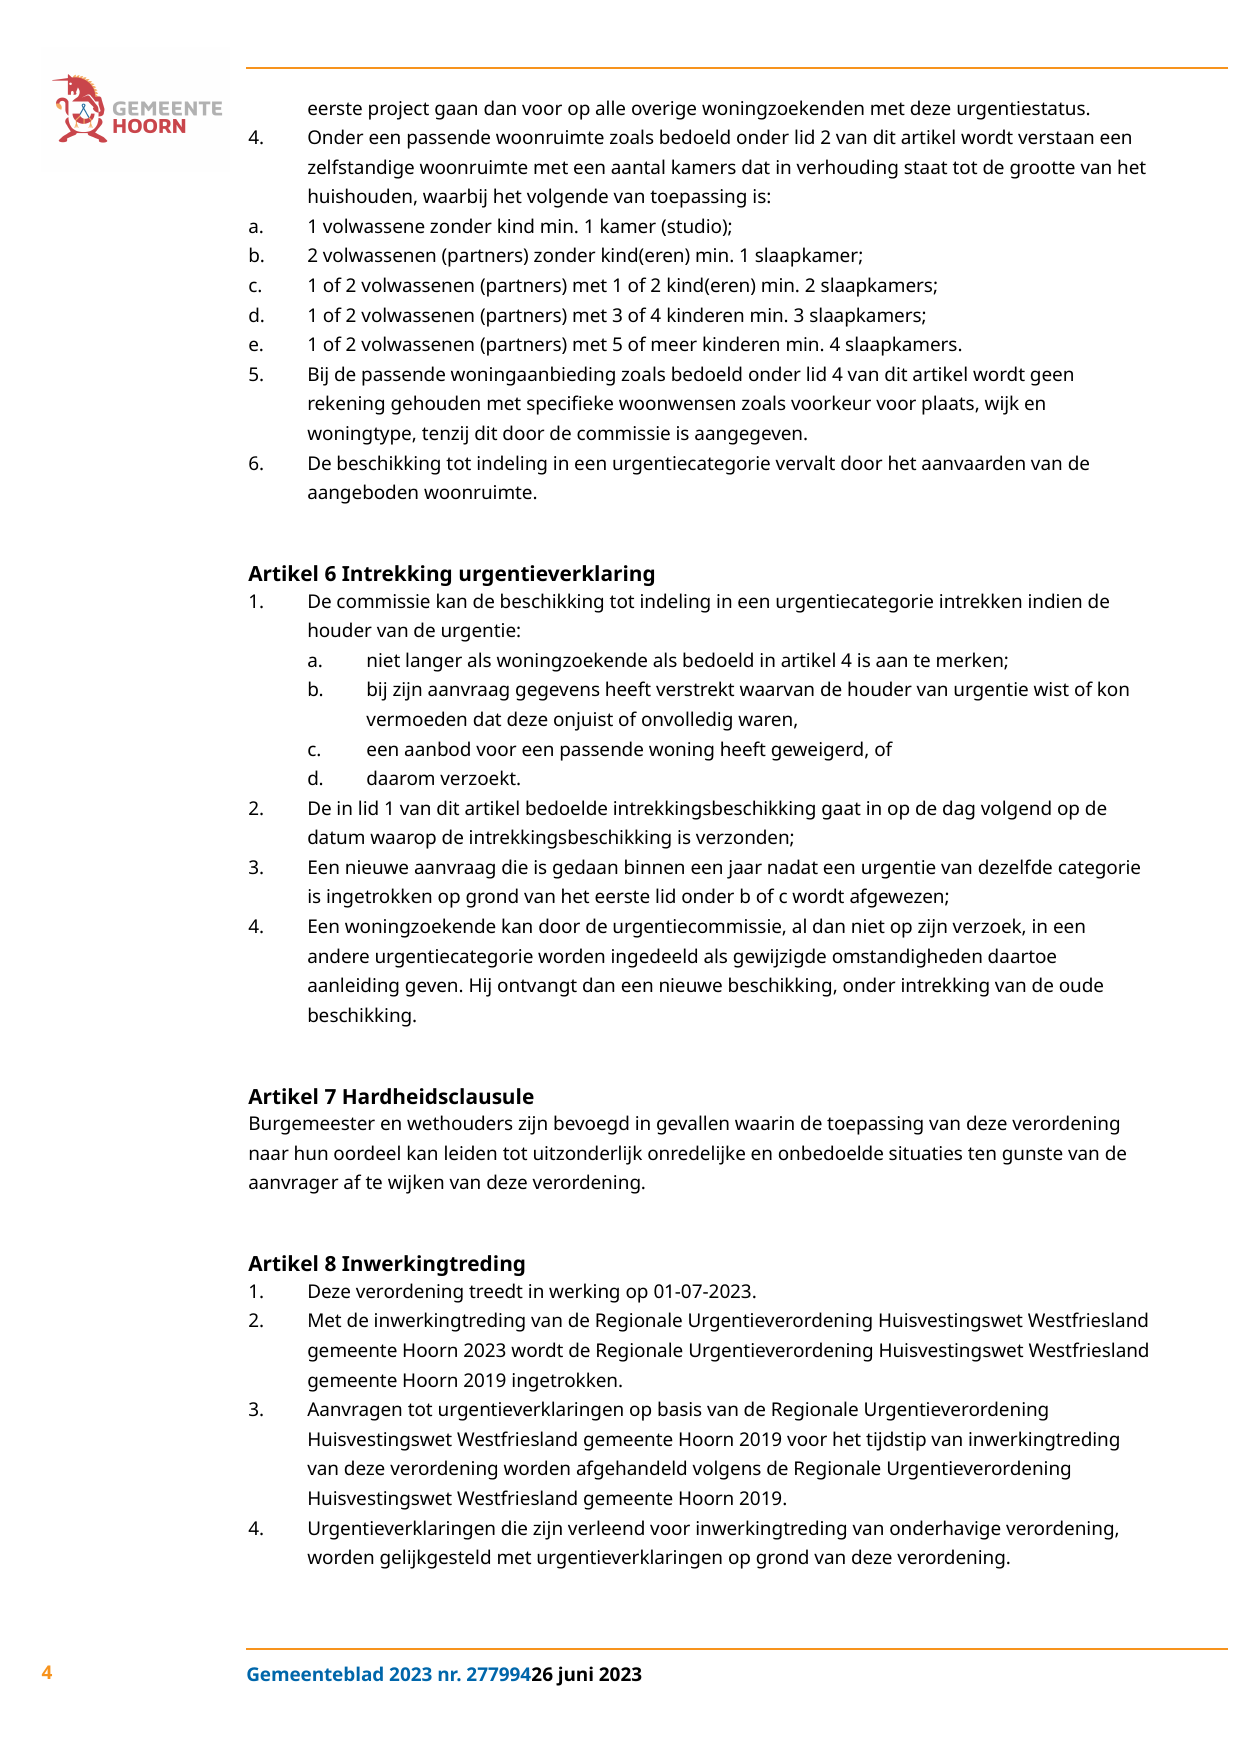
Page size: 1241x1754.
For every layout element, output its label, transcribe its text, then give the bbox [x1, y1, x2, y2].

list De beschikking tot indeling in een urgentiecategorie vervalt door het aanvaarden van de aangeboden woonruimte. [248, 450, 1152, 505]
list eerste project gaan dan voor op alle overige woningzoekenden met deze urgentiestatus. [248, 95, 1152, 121]
list 1 of 2 volwassenen (partners) met 5 of meer kinderen min. 4 slaapkamers. [248, 331, 1152, 357]
list Een woningzoekende kan door de urgentiecommissie, al dan niet op zijn verzoek, in een andere urgentiecategorie worden ingedeeld als gewijzigde omstandigheden daartoe aanleiding geven. Hij ontvangt dan een nieuwe beschikking, onder intrekking van de oude beschikking. [248, 913, 1152, 1028]
list Urgentieverklaringen die zijn verleend voor inwerkingtreding van onderhavige verordening, worden gelijkgesteld met urgentieverklaringen op grond van deze verordening. [248, 1515, 1152, 1570]
list daarom verzoekt. [307, 765, 1152, 791]
list bij zijn aanvraag gegevens heeft verstrekt waarvan de houder van urgentie wist of kon vermoeden dat deze onjuist of onvolledig waren, [307, 677, 1152, 732]
text Artikel 6 Intrekking urgentieverklaring [248, 559, 1152, 588]
list niet langer als woningzoekende als bedoeld in artikel 4 is aan te merken; [307, 647, 1152, 673]
text Artikel 8 Inwerkingtreding [248, 1249, 1152, 1278]
list Met de inwerkingtreding van de Regionale Urgentieverordening Huisvestingswet Westfriesland gemeente Hoorn 2023 wordt de Regionale Urgentieverordening Huisvestingswet Westfriesland gemeente Hoorn 2019 ingetrokken. [248, 1308, 1152, 1392]
list Deze verordening treedt in werking op 01-07-2023. [248, 1278, 1152, 1304]
list Bij de passende woningaanbieding zoals bedoeld onder lid 4 van dit artikel wordt geen rekening gehouden met specifieke woonwensen zoals voorkeur voor plaats, wijk en woningtype, tenzij dit door de commissie is aangegeven. [248, 361, 1152, 446]
text Artikel 7 Hardheidsclausule [248, 1082, 1152, 1110]
list Een nieuwe aanvraag die is gedaan binnen een jaar nadat een urgentie van dezelfde categorie is ingetrokken op grond van het eerste lid onder b of c wordt afgewezen; [248, 854, 1152, 909]
picture [41, 47, 231, 172]
text Burgemeester en wethouders zijn bevoegd in gevallen waarin de toepassing van deze verordening naar hun oordeel kan leiden tot uitzonderlijk onredelijke en onbedoelde situaties ten gunste van de aanvrager af te wijken van deze verordening. [248, 1110, 1152, 1195]
list Onder een passende woonruimte zoals bedoeld onder lid 2 van dit artikel wordt verstaan een zelfstandige woonruimte met een aantal kamers dat in verhouding staat tot de grootte van het huishouden, waarbij het volgende van toepassing is: [248, 124, 1152, 209]
list 1 volwassene zonder kind min. 1 kamer (studio); [248, 213, 1152, 239]
list 1 of 2 volwassenen (partners) met 3 of 4 kinderen min. 3 slaapkamers; [248, 302, 1152, 328]
list een aanbod voor een passende woning heeft geweigerd, of [307, 736, 1152, 761]
list Aanvragen tot urgentieverklaringen op basis van de Regionale Urgentieverordening Huisvestingswet Westfriesland gemeente Hoorn 2019 voor het tijdstip van inwerkingtreding van deze verordening worden afgehandeld volgens de Regionale Urgentieverordening Huisvestingswet Westfriesland gemeente Hoorn 2019. [248, 1396, 1152, 1511]
list De in lid 1 van dit artikel bedoelde intrekkingsbeschikking gaat in op de dag volgend op de datum waarop de intrekkingsbeschikking is verzonden; [248, 795, 1152, 850]
list 2 volwassenen (partners) zonder kind(eren) min. 1 slaapkamer; [248, 243, 1152, 268]
list De commissie kan de beschikking tot indeling in een urgentiecategorie intrekken indien de houder van de urgentie: [248, 588, 1152, 643]
list 1 of 2 volwassenen (partners) met 1 of 2 kind(eren) min. 2 slaapkamers; [248, 272, 1152, 298]
